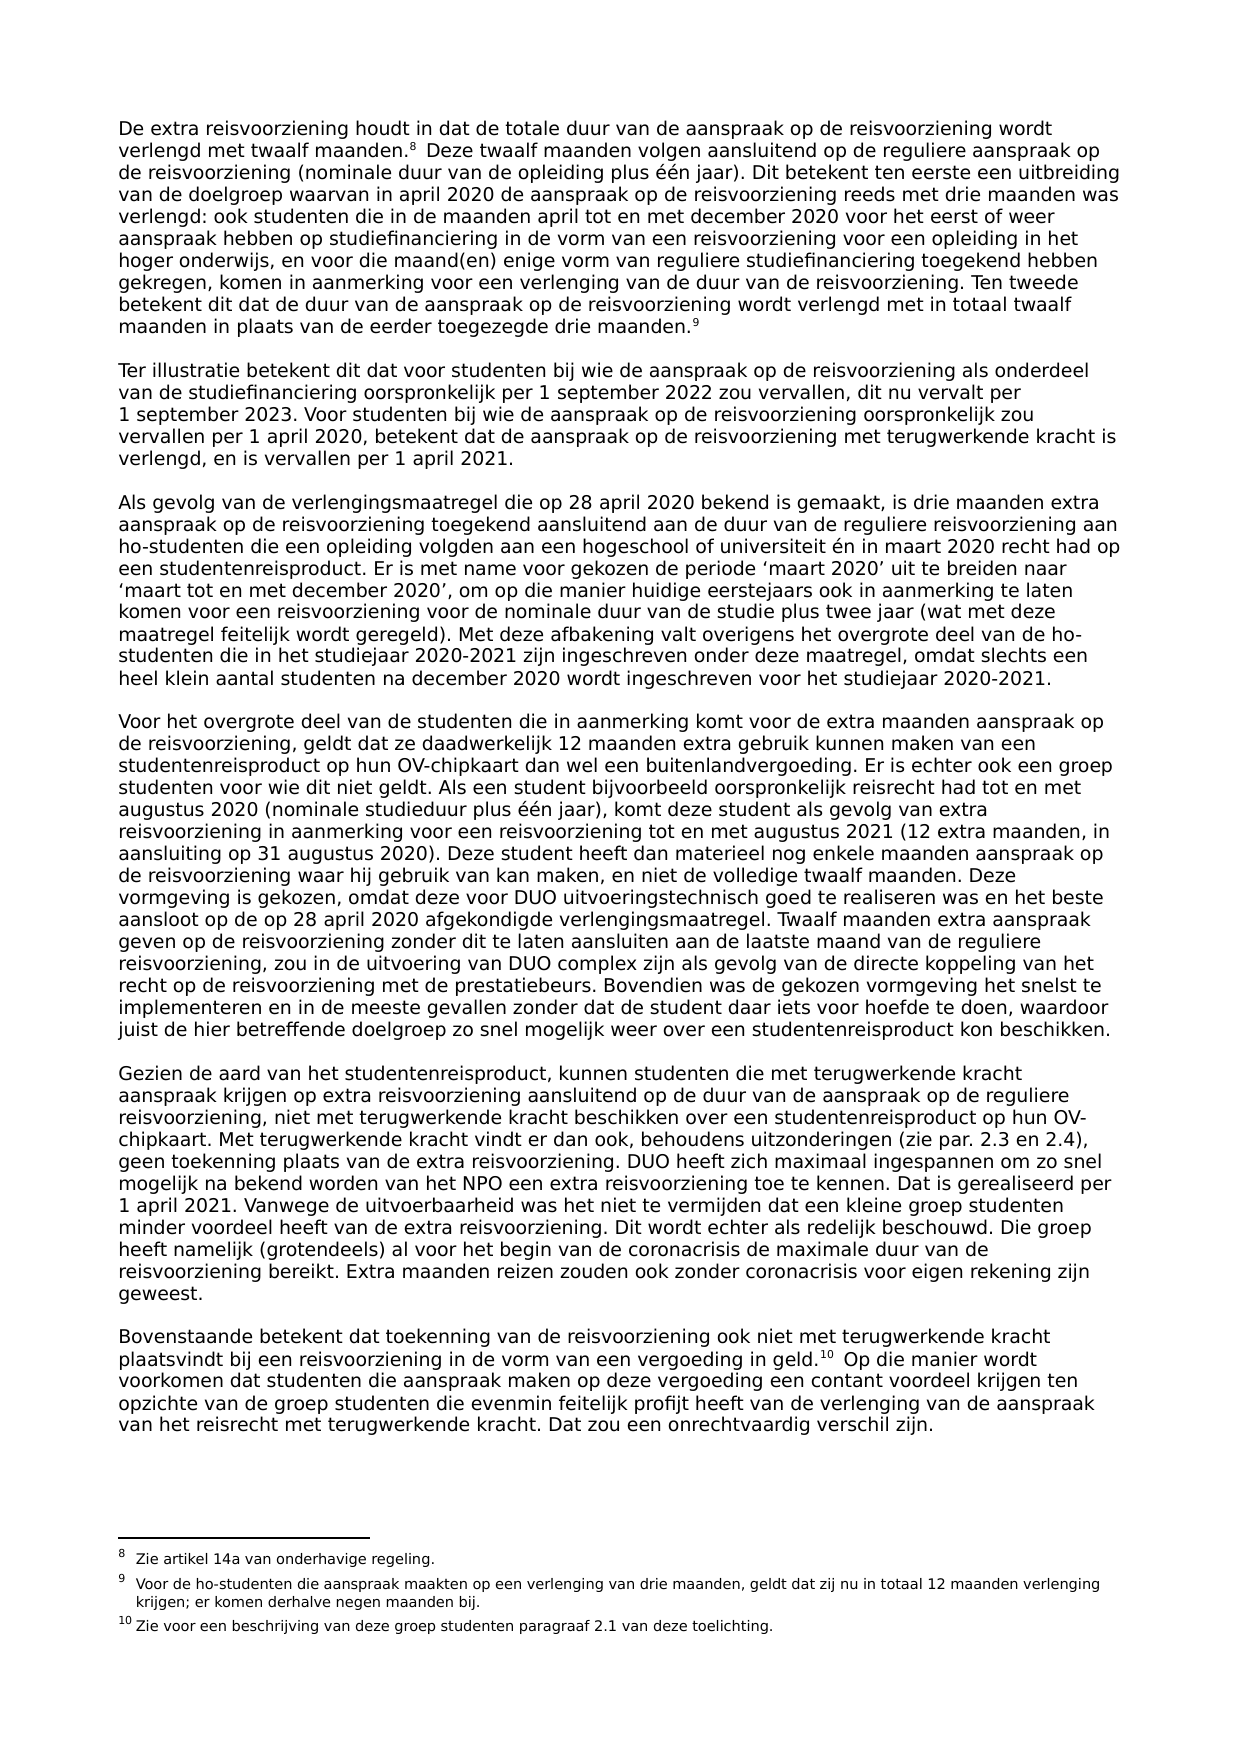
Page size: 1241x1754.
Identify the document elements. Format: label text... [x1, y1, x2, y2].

text De extra reisvoorziening houdt in dat de totale duur van de aanspraak op de reisvoorziening wordt verlengd met twaalf maanden. Deze twaalf maanden volgen aansluitend op de reguliere aanspraak op de reisvoorziening (nominale duur van de opleiding plus één jaar). Dit betekent ten eerste een uitbreiding van de doelgroep waarvan in april 2020 de aanspraak op de reisvoorziening reeds met drie maanden was verlengd: ook studenten die in de maanden april tot en met december 2020 voor het eerst of weer aanspraak hebben op studiefinanciering in de vorm van een reisvoorziening voor een opleiding in het hoger onderwijs, en voor die maand(en) enige vorm van reguliere studiefinanciering toegekend hebben gekregen, komen in aanmerking voor een verlenging van de duur van de reisvoorziening. Ten tweede betekent dit dat de duur van de aanspraak op de reisvoorziening wordt verlengd met in totaal twaalf maanden in plaats van de eerder toegezegde drie maanden. [118, 118, 1122, 338]
text Voor de ho-studenten die aanspraak maakten op een verlenging van drie maanden, geldt dat zij nu in totaal 12 maanden verlenging krijgen; er komen derhalve negen maanden bij. [118, 1572, 1122, 1611]
text Zie voor een beschrijving van deze groep studenten paragraaf 2.1 van deze toelichting. [118, 1614, 1122, 1636]
text Voor het overgrote deel van de studenten die in aanmerking komt voor de extra maanden aanspraak op de reisvoorziening, geldt dat ze daadwerkelijk 12 maanden extra gebruik kunnen maken van een studentenreisproduct op hun OV-chipkaart dan wel een buitenlandvergoeding. Er is echter ook een groep studenten voor wie dit niet geldt. Als een student bijvoorbeeld oorspronkelijk reisrecht had tot en met augustus 2020 (nominale studieduur plus één jaar), komt deze student als gevolg van extra reisvoorziening in aanmerking voor een reisvoorziening tot en met augustus 2021 (12 extra maanden, in aansluiting op 31 augustus 2020). Deze student heeft dan materieel nog enkele maanden aanspraak op de reisvoorziening waar hij gebruik van kan maken, en niet de volledige twaalf maanden. Deze vormgeving is gekozen, omdat deze voor DUO uitvoeringstechnisch goed te realiseren was en het beste aansloot op de op 28 april 2020 afgekondigde verlengingsmaatregel. Twaalf maanden extra aanspraak geven op de reisvoorziening zonder dit te laten aansluiten aan de laatste maand van de reguliere reisvoorziening, zou in de uitvoering van DUO complex zijn als gevolg van de directe koppeling van het recht op de reisvoorziening met de prestatiebeurs. Bovendien was de gekozen vormgeving het snelst te implementeren en in de meeste gevallen zonder dat de student daar iets voor hoefde te doen, waardoor juist de hier betreffende doelgroep zo snel mogelijk weer over een studentenreisproduct kon beschikken. [118, 711, 1122, 1041]
text Gezien de aard van het studentenreisproduct, kunnen studenten die met terugwerkende kracht aanspraak krijgen op extra reisvoorziening aansluitend op de duur van de aanspraak op de reguliere reisvoorziening, niet met terugwerkende kracht beschikken over een studentenreisproduct op hun OV-chipkaart. Met terugwerkende kracht vindt er dan ook, behoudens uitzonderingen (zie par. 2.3 en 2.4), geen toekenning plaats van de extra reisvoorziening. DUO heeft zich maximaal ingespannen om zo snel mogelijk na bekend worden van het NPO een extra reisvoorziening toe te kennen. Dat is gerealiseerd per 1 april 2021. Vanwege de uitvoerbaarheid was het niet te vermijden dat een kleine groep studenten minder voordeel heeft van de extra reisvoorziening. Dit wordt echter als redelijk beschouwd. Die groep heeft namelijk (grotendeels) al voor het begin van de coronacrisis de maximale duur van de reisvoorziening bereikt. Extra maanden reizen zouden ook zonder coronacrisis voor eigen rekening zijn geweest. [118, 1063, 1122, 1304]
text Ter illustratie betekent dit dat voor studenten bij wie de aanspraak op de reisvoorziening als onderdeel van de studiefinanciering oorspronkelijk per 1 september 2022 zou vervallen, dit nu vervalt per 1 september 2023. Voor studenten bij wie de aanspraak op de reisvoorziening oorspronkelijk zou vervallen per 1 april 2020, betekent dat de aanspraak op de reisvoorziening met terugwerkende kracht is verlengd, en is vervallen per 1 april 2021. [118, 360, 1122, 470]
text Zie artikel 14a van onderhavige regeling. [118, 1547, 1122, 1569]
text Bovenstaande betekent dat toekenning van de reisvoorziening ook niet met terugwerkende kracht plaatsvindt bij een reisvoorziening in de vorm van een vergoeding in geld. Op die manier wordt voorkomen dat studenten die aanspraak maken op deze vergoeding een contant voordeel krijgen ten opzichte van de groep studenten die evenmin feitelijk profijt heeft van de verlenging van de aanspraak van het reisrecht met terugwerkende kracht. Dat zou een onrechtvaardig verschil zijn. [118, 1326, 1122, 1436]
text Als gevolg van de verlengingsmaatregel die op 28 april 2020 bekend is gemaakt, is drie maanden extra aanspraak op de reisvoorziening toegekend aansluitend aan de duur van de reguliere reisvoorziening aan ho-studenten die een opleiding volgden aan een hogeschool of universiteit én in maart 2020 recht had op een studentenreisproduct. Er is met name voor gekozen de periode ‘maart 2020’ uit te breiden naar ‘maart tot en met december 2020’, om op die manier huidige eerstejaars ook in aanmerking te laten komen voor een reisvoorziening voor de nominale duur van de studie plus twee jaar (wat met deze maatregel feitelijk wordt geregeld). Met deze afbakening valt overigens het overgrote deel van de ho-studenten die in het studiejaar 2020-2021 zijn ingeschreven onder deze maatregel, omdat slechts een heel klein aantal studenten na december 2020 wordt ingeschreven voor het studiejaar 2020-2021. [118, 492, 1122, 689]
